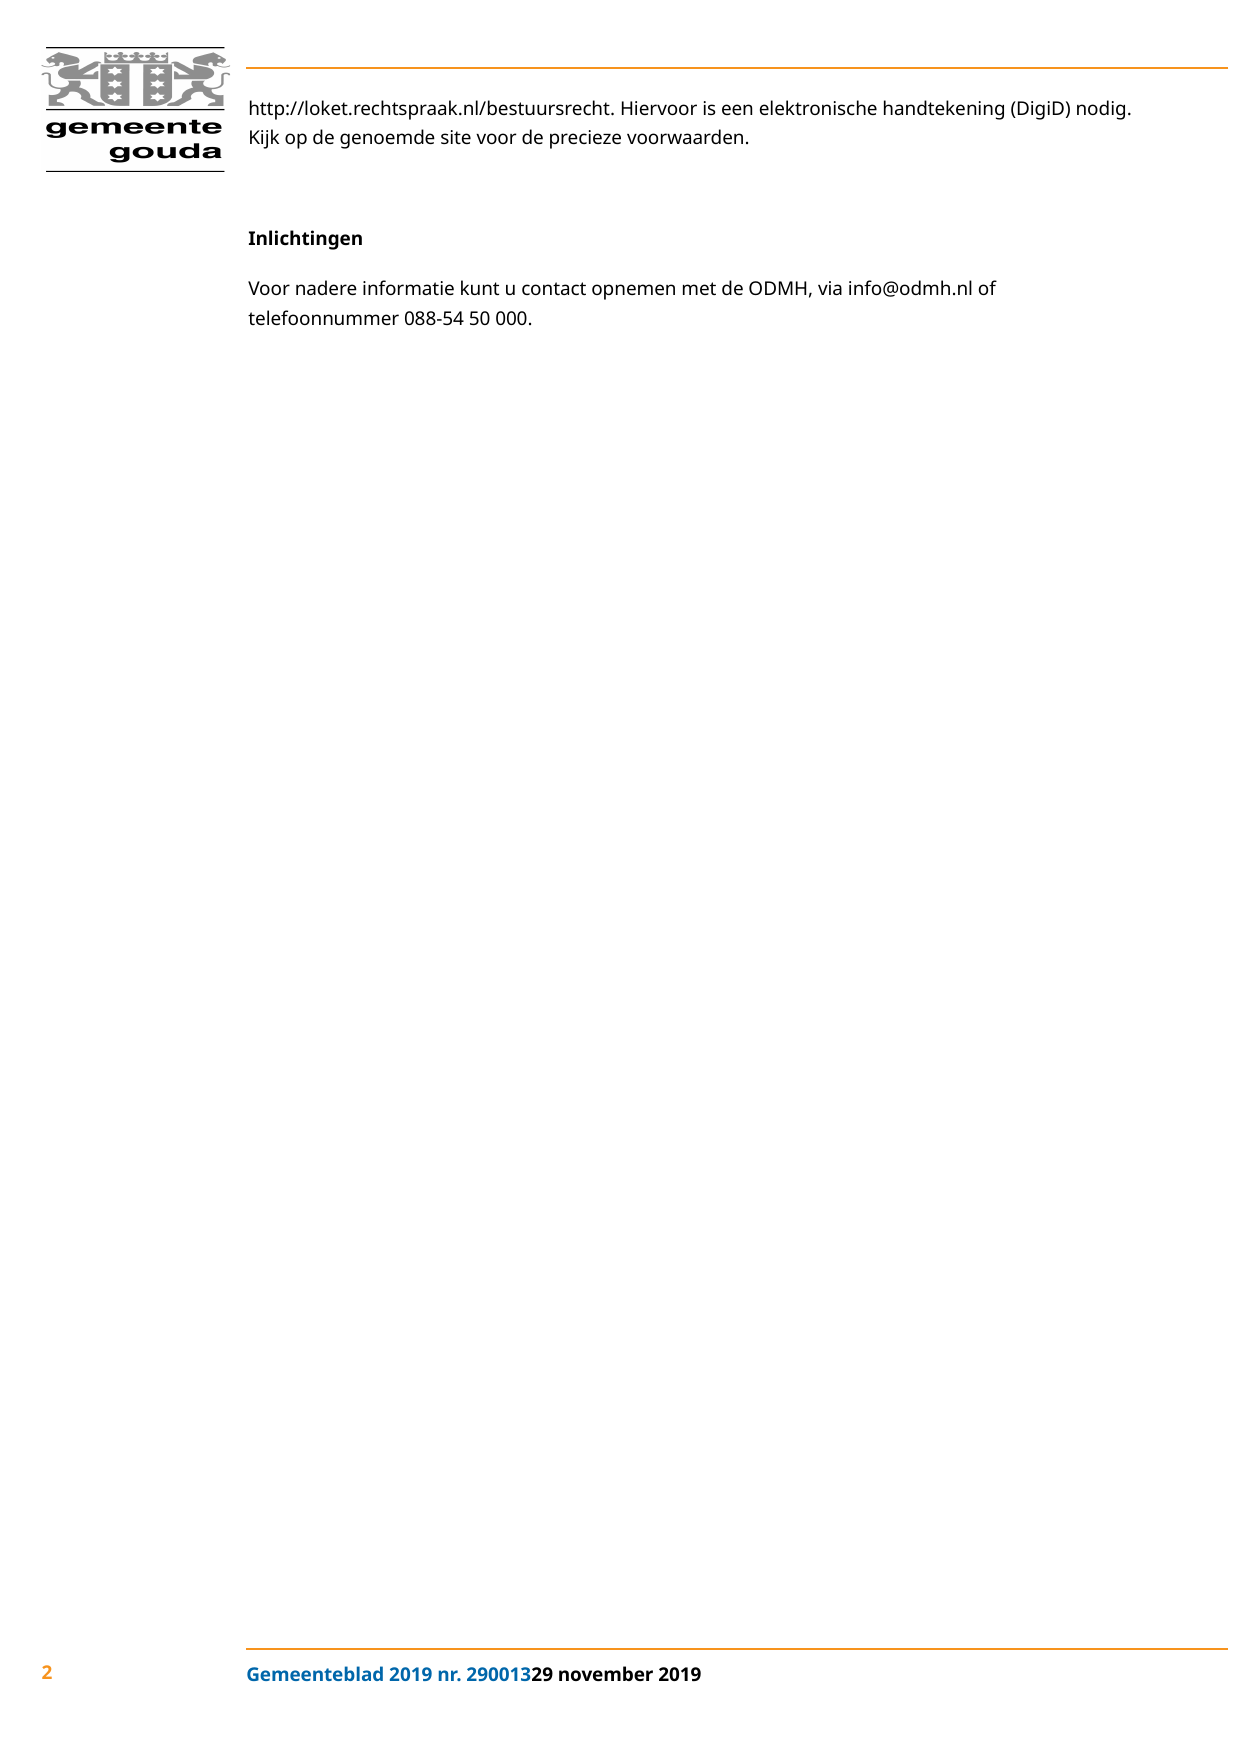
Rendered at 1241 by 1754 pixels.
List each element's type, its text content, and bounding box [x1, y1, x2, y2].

text Voor nadere informatie kunt u contact opnemen met de ODMH, via info@odmh.nl of telefoonnummer 088-54 50 000. [248, 276, 1152, 331]
picture [41, 47, 231, 172]
text http://loket.rechtspraak.nl/bestuursrecht. Hiervoor is een elektronische handtekening (DigiD) nodig. Kijk op de genoemde site voor de precieze voorwaarden. [248, 95, 1152, 150]
text Inlichtingen [248, 225, 1152, 251]
